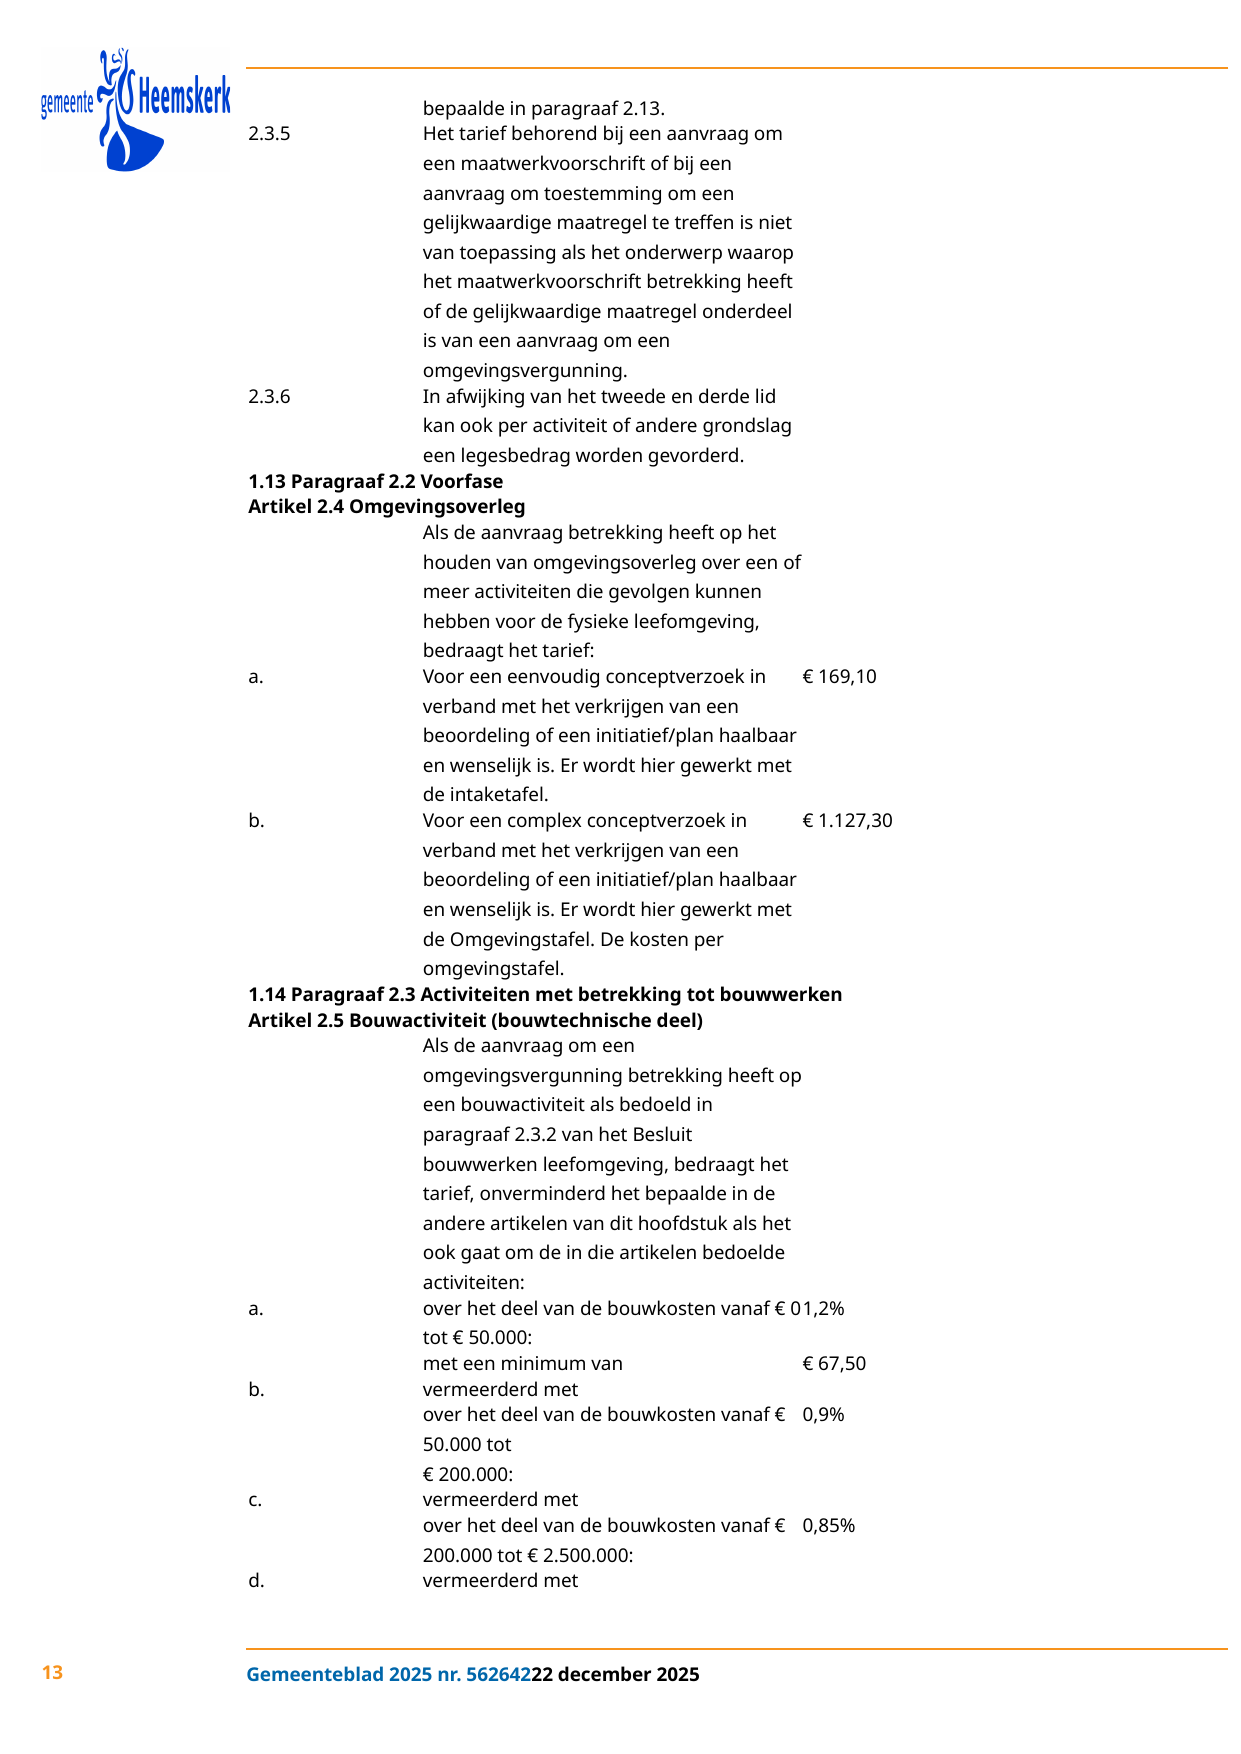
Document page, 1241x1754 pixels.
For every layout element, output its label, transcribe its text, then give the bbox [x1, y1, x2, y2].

table_cell € 169,10 [802, 663, 977, 807]
table_cell 1.13 Paragraaf 2.2 Voorfase [248, 468, 1152, 493]
table_cell [248, 95, 423, 121]
table_cell 2.3.5 [248, 121, 423, 383]
table_cell Het tarief behorend bij een aanvraag om een maatwerkvoorschrift of bij een aanvraag om toestemming om een gelijkwaardige maatregel te treffen is niet van toepassing als het onderwerp waarop het maatwerkvoorschrift betrekking heeft of de gelijkwaardige maatregel onderdeel is van een aanvraag om een omgevingsvergunning. [423, 121, 802, 383]
table_cell bepaalde in paragraaf 2.13. [423, 95, 802, 121]
table_cell [977, 121, 1152, 383]
table_cell 1,2% [802, 1295, 977, 1350]
picture [41, 47, 231, 172]
table_cell vermeerderd met [423, 1487, 802, 1512]
table_cell [977, 383, 1152, 468]
table_cell [802, 1033, 977, 1295]
table_cell [977, 663, 1152, 807]
table_cell met een minimum van [423, 1350, 802, 1376]
table_cell [248, 1402, 423, 1487]
table_cell Voor een eenvoudig conceptverzoek in verband met het verkrijgen van een beoordeling of een initiatief/plan haalbaar en wenselijk is. Er wordt hier gewerkt met de intaketafel. [423, 663, 802, 807]
table_cell Als de aanvraag om een omgevingsvergunning betrekking heeft op een bouwactiviteit als bedoeld in paragraaf 2.3.2 van het Besluit bouwwerken leefomgeving, bedraagt het tarief, onverminderd het bepaalde in de andere artikelen van dit hoofdstuk als het ook gaat om de in die artikelen bedoelde activiteiten: [423, 1033, 802, 1295]
table_cell Als de aanvraag betrekking heeft op het houden van omgevingsoverleg over een of meer activiteiten die gevolgen kunnen hebben voor de fysieke leefomgeving, bedraagt het tarief: [423, 519, 802, 663]
table_cell [248, 1512, 423, 1568]
table_cell [248, 1033, 423, 1295]
table_cell [802, 121, 977, 383]
table_cell [977, 1487, 1152, 1512]
table_cell [802, 1568, 977, 1593]
table_cell Voor een complex conceptverzoek in verband met het verkrijgen van een beoordeling of een initiatief/plan haalbaar en wenselijk is. Er wordt hier gewerkt met de Omgevingstafel. De kosten per omgevingstafel. [423, 808, 802, 981]
table_cell b. [248, 1376, 423, 1402]
table_cell [802, 383, 977, 468]
table_cell 0,85% [802, 1512, 977, 1568]
table_cell [977, 808, 1152, 981]
table_cell [977, 1512, 1152, 1568]
table_cell In afwijking van het tweede en derde lid kan ook per activiteit of andere grondslag een legesbedrag worden gevorderd. [423, 383, 802, 468]
table_cell [977, 519, 1152, 663]
table_cell 2.3.6 [248, 383, 423, 468]
table_cell vermeerderd met [423, 1568, 802, 1593]
table_cell a. [248, 663, 423, 807]
table_cell [977, 95, 1152, 121]
table_cell c. [248, 1487, 423, 1512]
table_cell [977, 1568, 1152, 1593]
table_cell [802, 1376, 977, 1402]
table_cell [977, 1376, 1152, 1402]
table_cell over het deel van de bouwkosten vanaf € 50.000 tot € 200.000: [423, 1402, 802, 1487]
table_cell [802, 519, 977, 663]
table_cell vermeerderd met [423, 1376, 802, 1402]
table_cell [977, 1402, 1152, 1487]
table_cell € 67,50 [802, 1350, 977, 1376]
table_cell Artikel 2.5 Bouwactiviteit (bouwtechnische deel) [248, 1007, 977, 1032]
table_cell Artikel 2.4 Omgevingsoverleg [248, 494, 977, 519]
table_cell [977, 1350, 1152, 1376]
table_cell over het deel van de bouwkosten vanaf € 0 tot € 50.000: [423, 1295, 802, 1350]
table_cell € 1.127,30 [802, 808, 977, 981]
table_cell 1.14 Paragraaf 2.3 Activiteiten met betrekking tot bouwwerken [248, 981, 1152, 1007]
table_cell [802, 1487, 977, 1512]
table_cell b. [248, 808, 423, 981]
table_cell [248, 1350, 423, 1376]
table_cell over het deel van de bouwkosten vanaf € 200.000 tot € 2.500.000: [423, 1512, 802, 1568]
table_cell [248, 519, 423, 663]
table_cell d. [248, 1568, 423, 1593]
table_cell [802, 95, 977, 121]
table_cell a. [248, 1295, 423, 1350]
table_cell [977, 1295, 1152, 1350]
table_cell [977, 1033, 1152, 1295]
table_cell 0,9% [802, 1402, 977, 1487]
